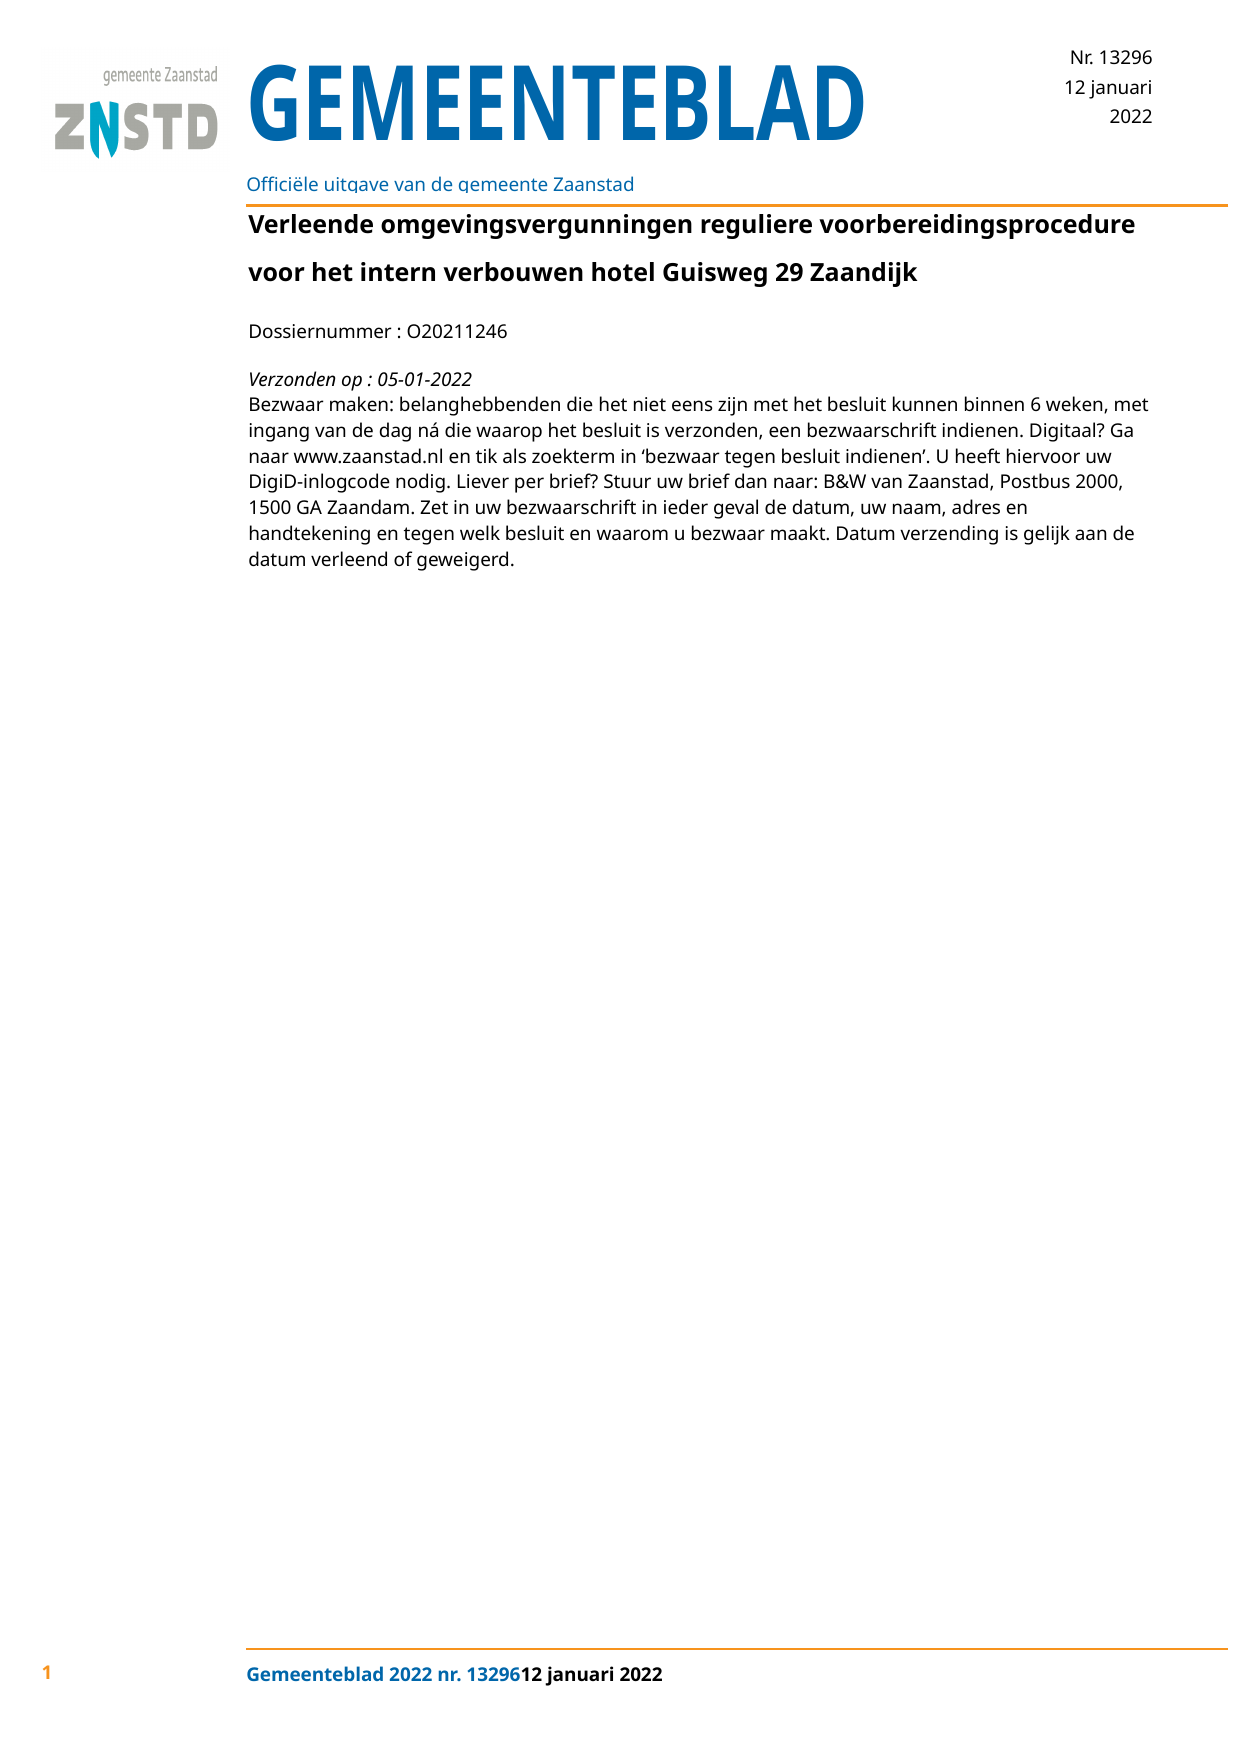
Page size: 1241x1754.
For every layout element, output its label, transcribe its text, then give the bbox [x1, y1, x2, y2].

text Verzonden op : 05-01-2022 [248, 366, 1152, 391]
text Verleende omgevingsvergunningen reguliere voorbereidingsprocedure voor het intern verbouwen hotel Guisweg 29 Zaandijk [248, 207, 1152, 288]
text Dossiernummer : O20211246 [248, 318, 1152, 344]
text Bezwaar maken: belanghebbenden die het niet eens zijn met het besluit kunnen binnen 6 weken, met ingang van de dag ná die waarop het besluit is verzonden, een bezwaarschrift indienen. Digitaal? Ga naar www.zaanstad.nl en tik als zoekterm in ‘bezwaar tegen besluit indienen’. U heeft hiervoor uw DigiD-inlogcode nodig. Liever per brief? Stuur uw brief dan naar: B&W van Zaanstad, Postbus 2000, 1500 GA Zaandam. Zet in uw bezwaarschrift in ieder geval de datum, uw naam, adres en handtekening en tegen welk besluit en waarom u bezwaar maakt. Datum verzending is gelijk aan de datum verleend of geweigerd. [248, 391, 1152, 572]
picture [41, 47, 231, 172]
